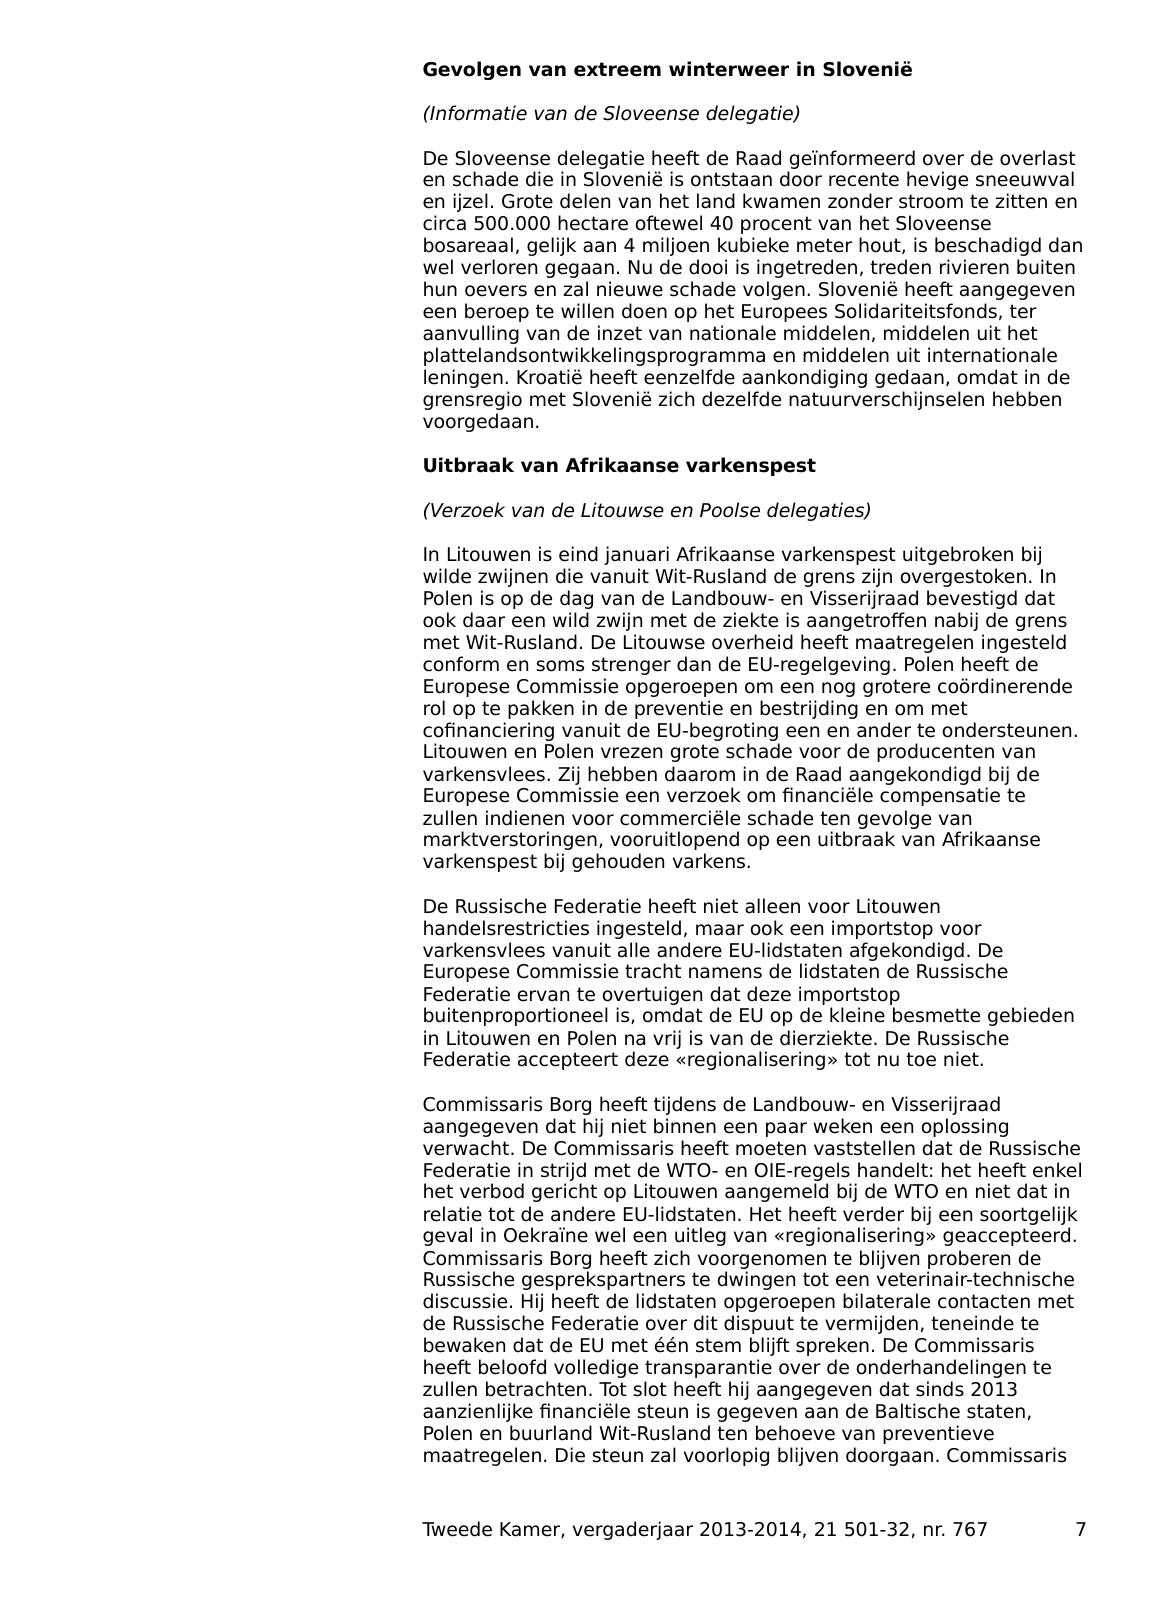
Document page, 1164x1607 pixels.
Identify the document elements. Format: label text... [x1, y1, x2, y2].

subtitle Gevolgen van extreem winterweer in Slovenië [422, 59, 1087, 81]
subtitle (Informatie van de Sloveense delegatie) [422, 103, 1087, 125]
text De Russische Federatie heeft niet alleen voor Litouwen handelsrestricties ingesteld, maar ook een importstop voor varkensvlees vanuit alle andere EU-lidstaten afgekondigd. De Europese Commissie tracht namens de lidstaten de Russische Federatie ervan te overtuigen dat deze importstop buitenproportioneel is, omdat de EU op de kleine besmette gebieden in Litouwen en Polen na vrij is van de dierziekte. De Russische Federatie accepteert deze «regionalisering» tot nu toe niet. [422, 896, 1087, 1071]
text Commissaris Borg heeft tijdens de Landbouw- en Visserijraad aangegeven dat hij niet binnen een paar weken een oplossing verwacht. De Commissaris heeft moeten vaststellen dat de Russische Federatie in strijd met de WTO- en OIE-regels handelt: het heeft enkel het verbod gericht op Litouwen aangemeld bij de WTO en niet dat in relatie tot de andere EU-lidstaten. Het heeft verder bij een soortgelijk geval in Oekraïne wel een uitleg van «regionalisering» geaccepteerd. Commissaris Borg heeft zich voorgenomen te blijven proberen de Russische gesprekspartners te dwingen tot een veterinair-technische discussie. Hij heeft de lidstaten opgeroepen bilaterale contacten met de Russische Federatie over dit dispuut te vermijden, teneinde te bewaken dat de EU met één stem blijft spreken. De Commissaris heeft beloofd volledige transparantie over de onderhandelingen te zullen betrachten. Tot slot heeft hij aangegeven dat sinds 2013 aanzienlijke financiële steun is gegeven aan de Baltische staten, Polen en buurland Wit-Rusland ten behoeve van preventieve maatregelen. Die steun zal voorlopig blijven doorgaan. Commissaris [422, 1093, 1087, 1467]
text In Litouwen is eind januari Afrikaanse varkenspest uitgebroken bij wilde zwijnen die vanuit Wit-Rusland de grens zijn overgestoken. In Polen is op de dag van de Landbouw- en Visserijraad bevestigd dat ook daar een wild zwijn met de ziekte is aangetroffen nabij de grens met Wit-Rusland. De Litouwse overheid heeft maatregelen ingesteld conform en soms strenger dan de EU-regelgeving. Polen heeft de Europese Commissie opgeroepen om een nog grotere coördinerende rol op te pakken in de preventie en bestrijding en om met cofinanciering vanuit de EU-begroting een en ander te ondersteunen. Litouwen en Polen vrezen grote schade voor de producenten van varkensvlees. Zij hebben daarom in de Raad aangekondigd bij de Europese Commissie een verzoek om financiële compensatie te zullen indienen voor commerciële schade ten gevolge van marktverstoringen, vooruitlopend op een uitbraak van Afrikaanse varkenspest bij gehouden varkens. [422, 544, 1087, 873]
subtitle (Verzoek van de Litouwse en Poolse delegaties) [422, 499, 1087, 521]
subtitle Uitbraak van Afrikaanse varkenspest [422, 455, 1087, 477]
text De Sloveense delegatie heeft de Raad geïnformeerd over de overlast en schade die in Slovenië is ontstaan door recente hevige sneeuwval en ijzel. Grote delen van het land kwamen zonder stroom te zitten en circa 500.000 hectare oftewel 40 procent van het Sloveense bosareaal, gelijk aan 4 miljoen kubieke meter hout, is beschadigd dan wel verloren gegaan. Nu de dooi is ingetreden, treden rivieren buiten hun oevers en zal nieuwe schade volgen. Slovenië heeft aangegeven een beroep te willen doen op het Europees Solidariteitsfonds, ter aanvulling van de inzet van nationale middelen, middelen uit het plattelandsontwikkelingsprogramma en middelen uit internationale leningen. Kroatië heeft eenzelfde aankondiging gedaan, omdat in de grensregio met Slovenië zich dezelfde natuurverschijnselen hebben voorgedaan. [422, 147, 1087, 433]
